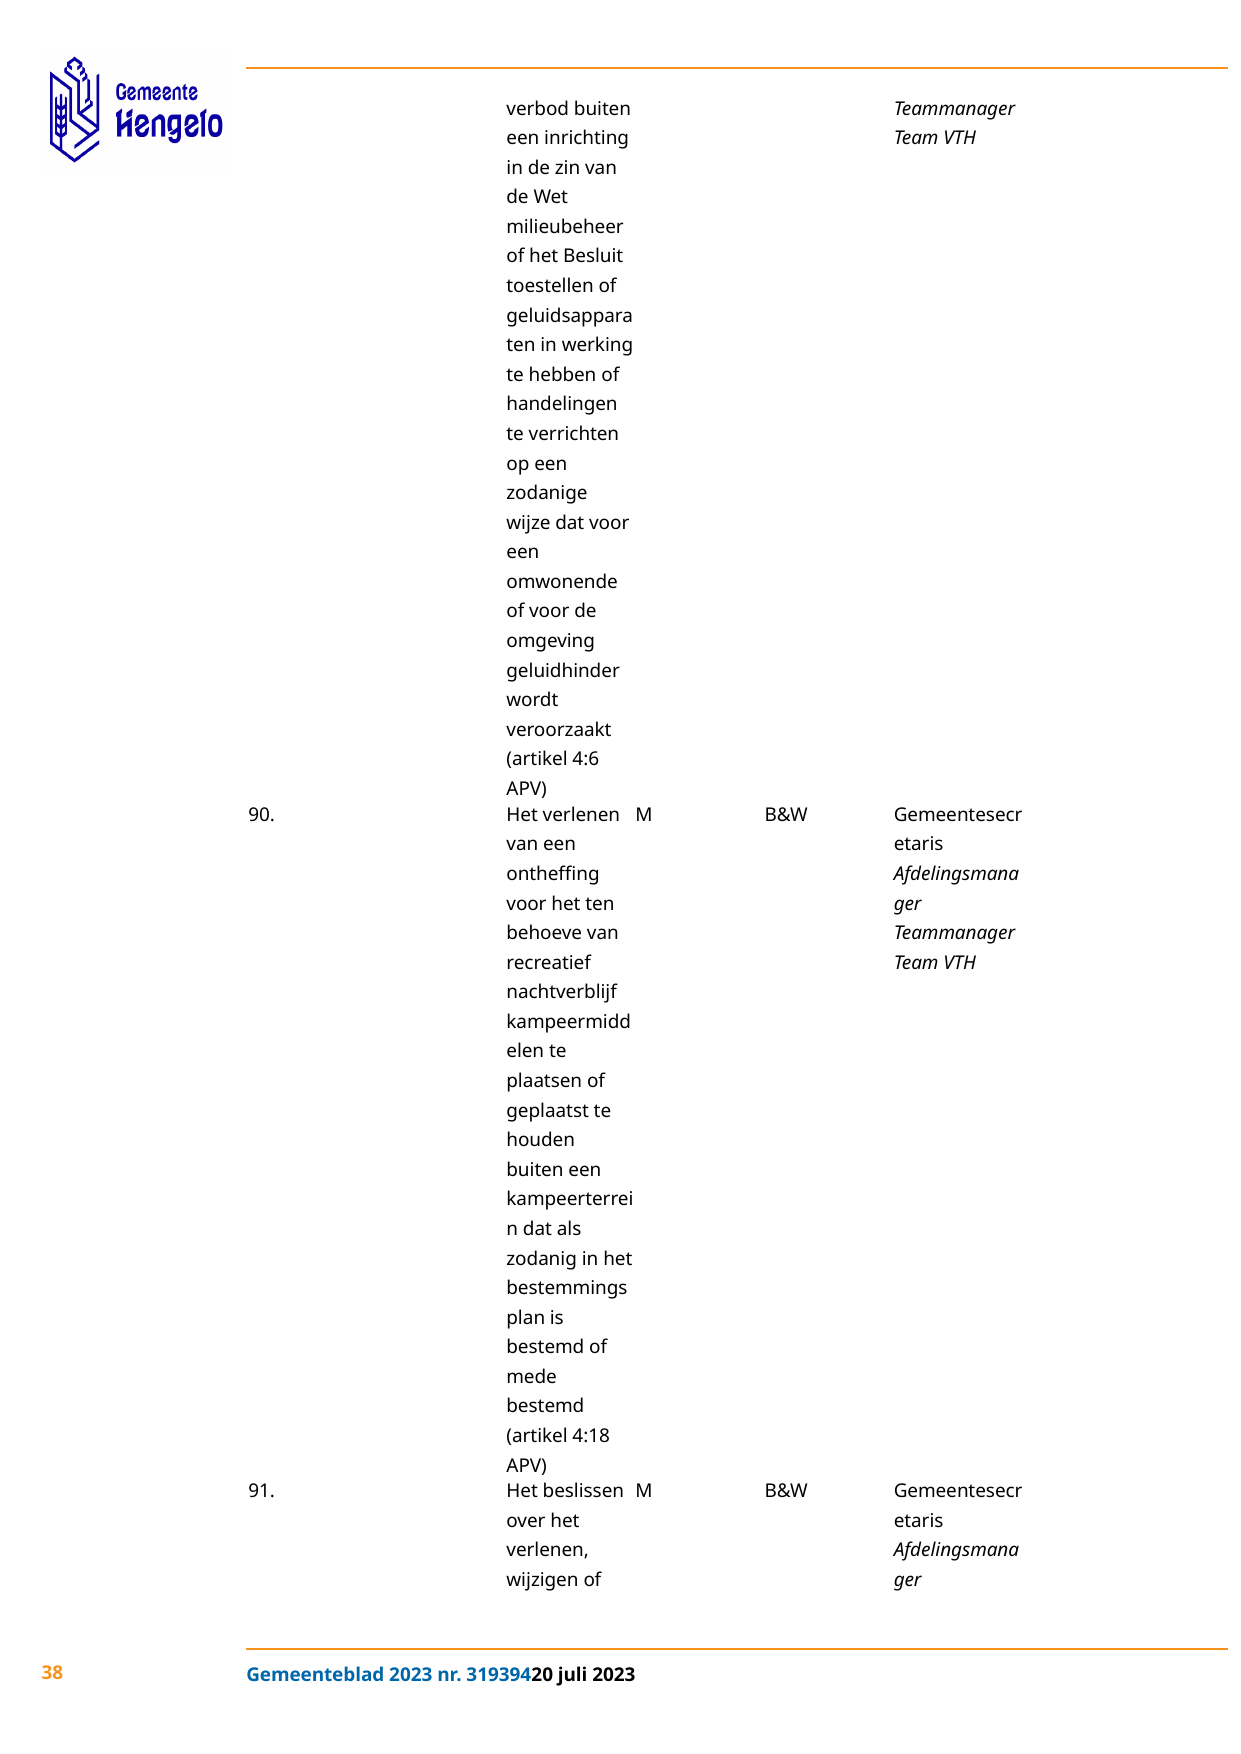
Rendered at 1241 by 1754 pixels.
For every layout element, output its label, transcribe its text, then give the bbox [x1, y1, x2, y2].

table_cell M [635, 1478, 764, 1592]
table_cell Het beslissen over het verlenen, wijzigen of [506, 1478, 635, 1592]
table_cell Gemeentesecretaris Afdelingsmanager [894, 1478, 1022, 1592]
table_cell Het verlenen van een ontheffing voor het ten behoeve van recreatief nachtverblijf kampeermiddelen te plaatsen of geplaatst te houden buiten een kampeerterrein dat als zodanig in het bestemmingsplan is bestemd of mede bestemd (artikel 4:18 APV) [506, 801, 635, 1477]
table_cell [248, 95, 506, 801]
picture [41, 47, 231, 172]
table_cell B&W [764, 1478, 893, 1592]
table_cell B&W [764, 801, 893, 1477]
table_cell [1023, 95, 1152, 801]
table_cell M [635, 801, 764, 1477]
table_cell [1023, 1478, 1152, 1592]
table_cell [764, 95, 893, 801]
table_cell [248, 1478, 506, 1592]
table_cell [1023, 801, 1152, 1477]
table_cell Gemeentesecretaris Afdelingsmanager Teammanager Team VTH [894, 801, 1022, 1477]
table_cell [248, 801, 506, 1477]
table_cell verbod buiten een inrichting in de zin van de Wet milieubeheer of het Besluit toestellen of geluidsapparaten in werking te hebben of handelingen te verrichten op een zodanige wijze dat voor een omwonende of voor de omgeving geluidhinder wordt veroorzaakt (artikel 4:6 APV) [506, 95, 635, 801]
table_cell [635, 95, 764, 801]
table_cell Teammanager Team VTH [894, 95, 1022, 801]
